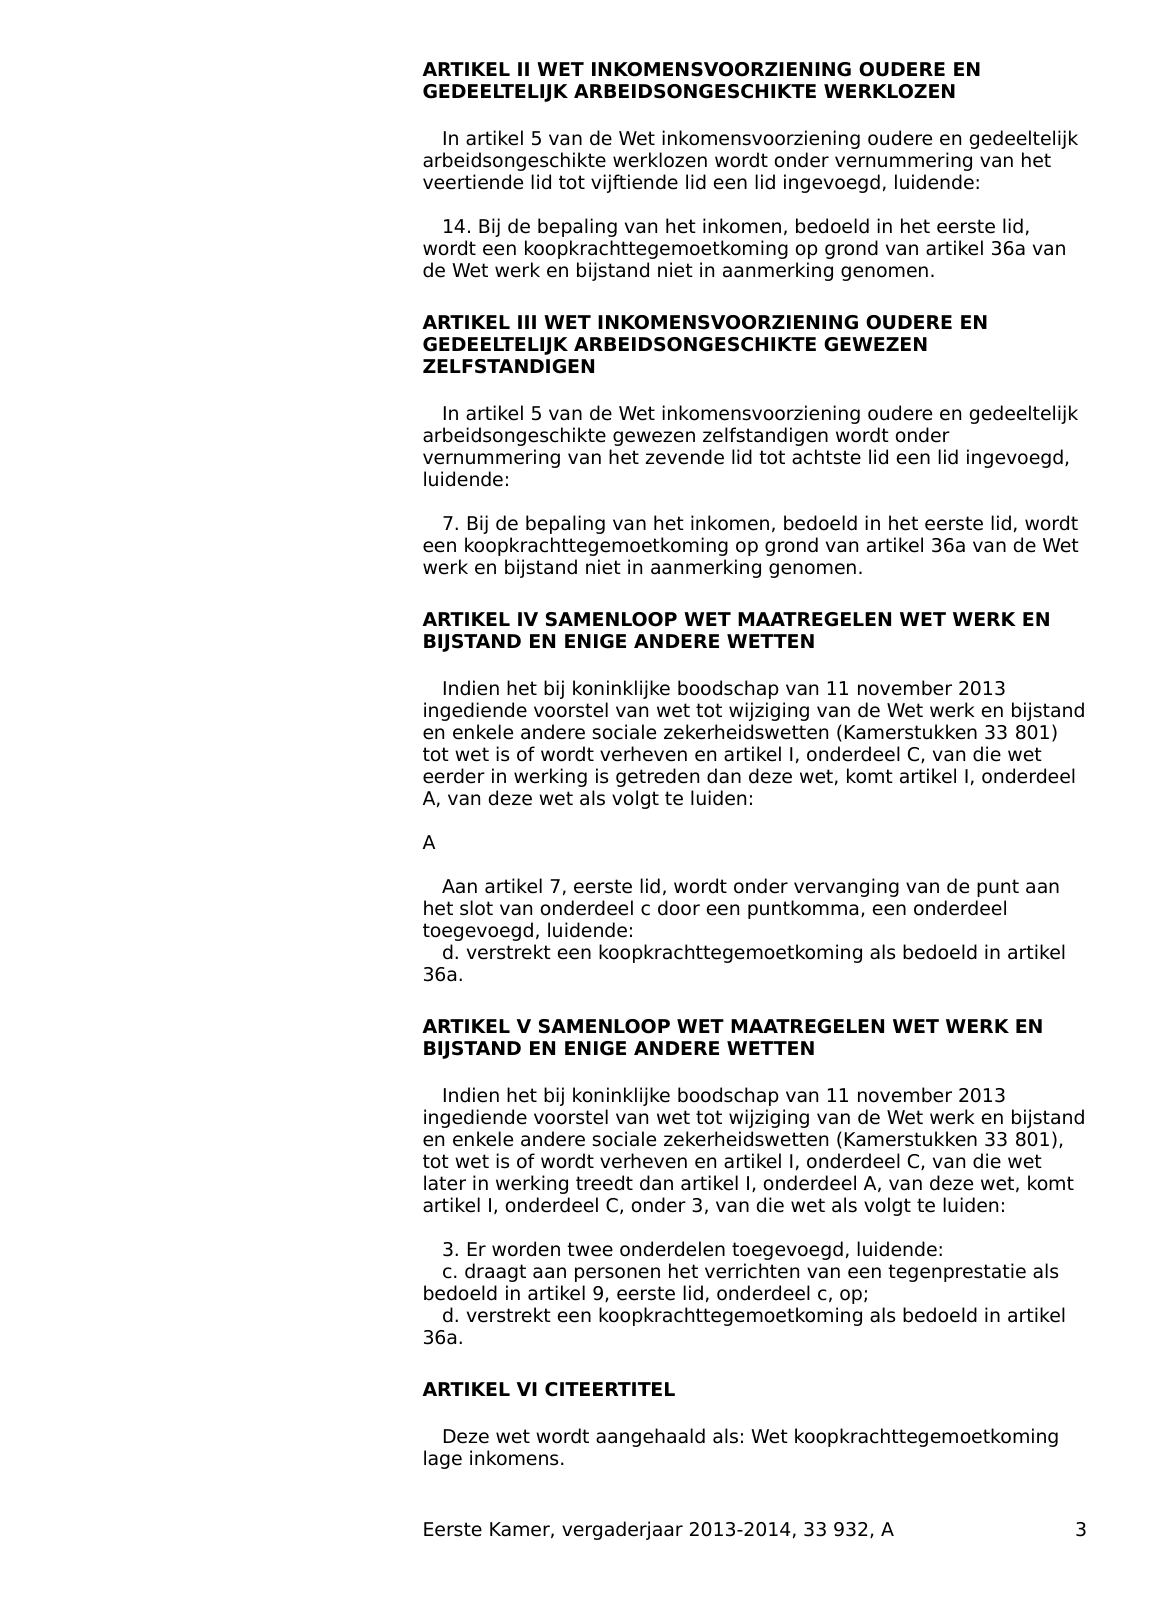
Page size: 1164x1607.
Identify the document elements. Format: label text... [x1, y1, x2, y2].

text c. draagt aan personen het verrichten van een tegenprestatie als bedoeld in artikel 9, eerste lid, onderdeel c, op; [422, 1261, 1087, 1305]
text 7. Bij de bepaling van het inkomen, bedoeld in het eerste lid, wordt een koopkrachttegemoetkoming op grond van artikel 36a van de Wet werk en bijstand niet in aanmerking genomen. [422, 513, 1087, 579]
text d. verstrekt een koopkrachttegemoetkoming als bedoeld in artikel 36a. [422, 942, 1087, 986]
text Indien het bij koninklijke boodschap van 11 november 2013 ingediende voorstel van wet tot wijziging van de Wet werk en bijstand en enkele andere sociale zekerheidswetten (Kamerstukken 33 801), tot wet is of wordt verheven en artikel I, onderdeel C, van die wet later in werking treedt dan artikel I, onderdeel A, van deze wet, komt artikel I, onderdeel C, onder 3, van die wet als volgt te luiden: [422, 1085, 1087, 1217]
text Indien het bij koninklijke boodschap van 11 november 2013 ingediende voorstel van wet tot wijziging van de Wet werk en bijstand en enkele andere sociale zekerheidswetten (Kamerstukken 33 801) tot wet is of wordt verheven en artikel I, onderdeel C, van die wet eerder in werking is getreden dan deze wet, komt artikel I, onderdeel A, van deze wet als volgt te luiden: [422, 678, 1087, 810]
text d. verstrekt een koopkrachttegemoetkoming als bedoeld in artikel 36a. [422, 1305, 1087, 1349]
subtitle ARTIKEL VI CITEERTITEL [422, 1379, 1087, 1401]
text A [422, 832, 1087, 854]
text 3. Er worden twee onderdelen toegevoegd, luidende: [422, 1239, 1087, 1261]
subtitle ARTIKEL II WET INKOMENSVOORZIENING OUDERE EN GEDEELTELIJK ARBEIDSONGESCHIKTE WERKLOZEN [422, 59, 1087, 103]
subtitle ARTIKEL IV SAMENLOOP WET MAATREGELEN WET WERK EN BIJSTAND EN ENIGE ANDERE WETTEN [422, 609, 1087, 653]
text In artikel 5 van de Wet inkomensvoorziening oudere en gedeeltelijk arbeidsongeschikte werklozen wordt onder vernummering van het veertiende lid tot vijftiende lid een lid ingevoegd, luidende: [422, 128, 1087, 194]
subtitle ARTIKEL III WET INKOMENSVOORZIENING OUDERE EN GEDEELTELIJK ARBEIDSONGESCHIKTE GEWEZEN ZELFSTANDIGEN [422, 312, 1087, 378]
subtitle ARTIKEL V SAMENLOOP WET MAATREGELEN WET WERK EN BIJSTAND EN ENIGE ANDERE WETTEN [422, 1016, 1087, 1060]
text Aan artikel 7, eerste lid, wordt onder vervanging van de punt aan het slot van onderdeel c door een puntkomma, een onderdeel toegevoegd, luidende: [422, 876, 1087, 942]
text 14. Bij de bepaling van het inkomen, bedoeld in het eerste lid, wordt een koopkrachttegemoetkoming op grond van artikel 36a van de Wet werk en bijstand niet in aanmerking genomen. [422, 216, 1087, 282]
text In artikel 5 van de Wet inkomensvoorziening oudere en gedeeltelijk arbeidsongeschikte gewezen zelfstandigen wordt onder vernummering van het zevende lid tot achtste lid een lid ingevoegd, luidende: [422, 403, 1087, 491]
text Deze wet wordt aangehaald als: Wet koopkrachttegemoetkoming lage inkomens. [422, 1426, 1087, 1470]
